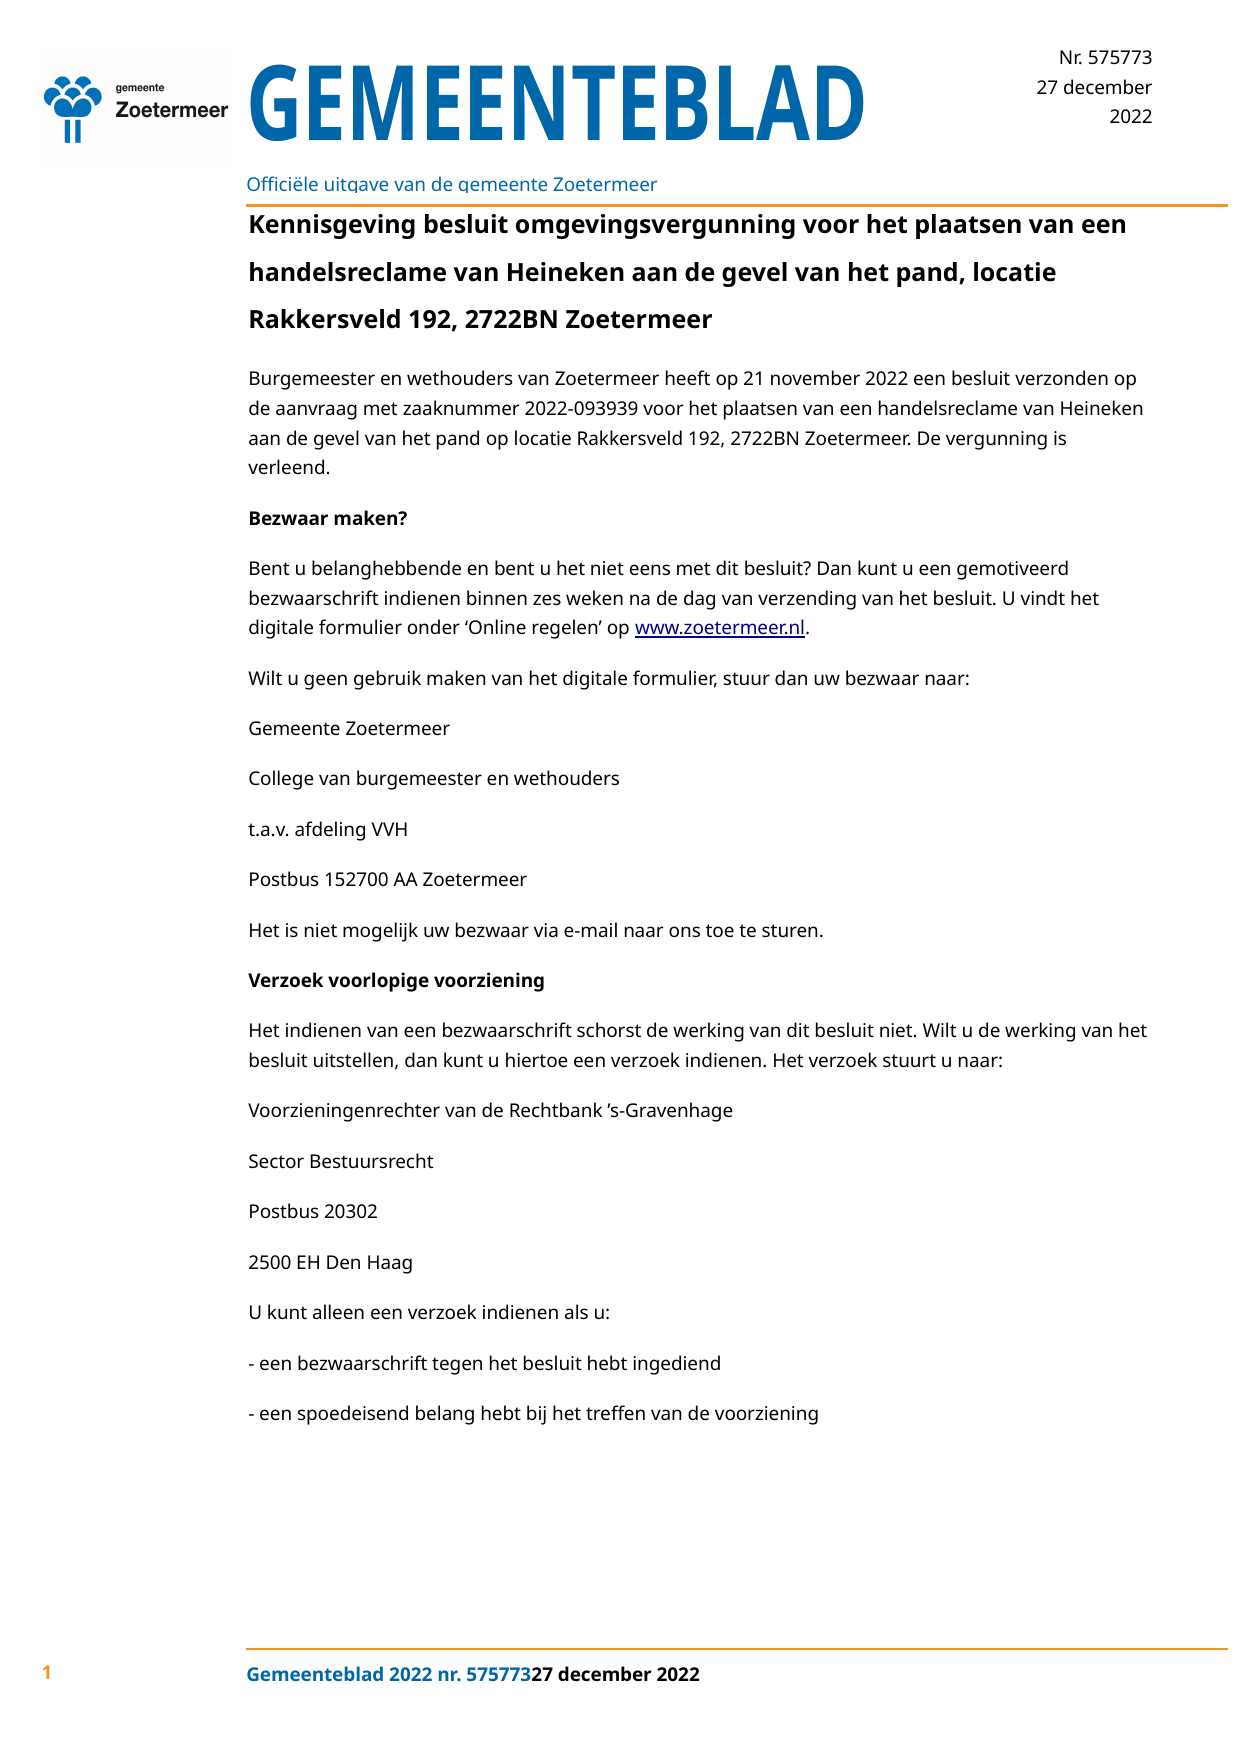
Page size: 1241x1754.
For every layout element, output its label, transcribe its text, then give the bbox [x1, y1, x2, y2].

text t.a.v. afdeling VVH [248, 816, 1152, 842]
text Voorzieningenrechter van de Rechtbank ’s-Gravenhage [248, 1098, 1152, 1123]
picture [41, 47, 231, 172]
text Wilt u geen gebruik maken van het digitale formulier, stuur dan uw bezwaar naar: [248, 665, 1152, 690]
text Het indienen van een bezwaarschrift schorst de werking van dit besluit niet. Wilt u de werking van het besluit uitstellen, dan kunt u hiertoe een verzoek indienen. Het verzoek stuurt u naar: [248, 1018, 1152, 1073]
text Gemeente Zoetermeer [248, 715, 1152, 741]
text - een bezwaarschrift tegen het besluit hebt ingediend [248, 1350, 1152, 1375]
text Sector Bestuursrecht [248, 1148, 1152, 1174]
text College van burgemeester en wethouders [248, 766, 1152, 791]
text Postbus 20302 [248, 1198, 1152, 1224]
text - een spoedeisend belang hebt bij het treffen van de voorziening [248, 1400, 1152, 1426]
text Burgemeester en wethouders van Zoetermeer heeft op 21 november 2022 een besluit verzonden op de aanvraag met zaaknummer 2022-093939 voor het plaatsen van een handelsreclame van Heineken aan de gevel van het pand op locatie Rakkersveld 192, 2722BN Zoetermeer. De vergunning is verleend. [248, 366, 1152, 480]
text U kunt alleen een verzoek indienen als u: [248, 1299, 1152, 1325]
text Het is niet mogelijk uw bezwaar via e-mail naar ons toe te sturen. [248, 917, 1152, 942]
text Kennisgeving besluit omgevingsvergunning voor het plaatsen van een handelsreclame van Heineken aan de gevel van het pand, locatie Rakkersveld 192, 2722BN Zoetermeer [248, 207, 1152, 336]
text Postbus 152700 AA Zoetermeer [248, 866, 1152, 892]
text Bezwaar maken? [248, 505, 1152, 530]
text Verzoek voorlopige voorziening [248, 967, 1152, 993]
text Bent u belanghebbende en bent u het niet eens met dit besluit? Dan kunt u een gemotiveerd bezwaarschrift indienen binnen zes weken na de dag van verzending van het besluit. U vindt het digitale formulier onder ‘Online regelen’ op www.zoetermeer.nl. [248, 555, 1152, 640]
text 2500 EH Den Haag [248, 1249, 1152, 1274]
